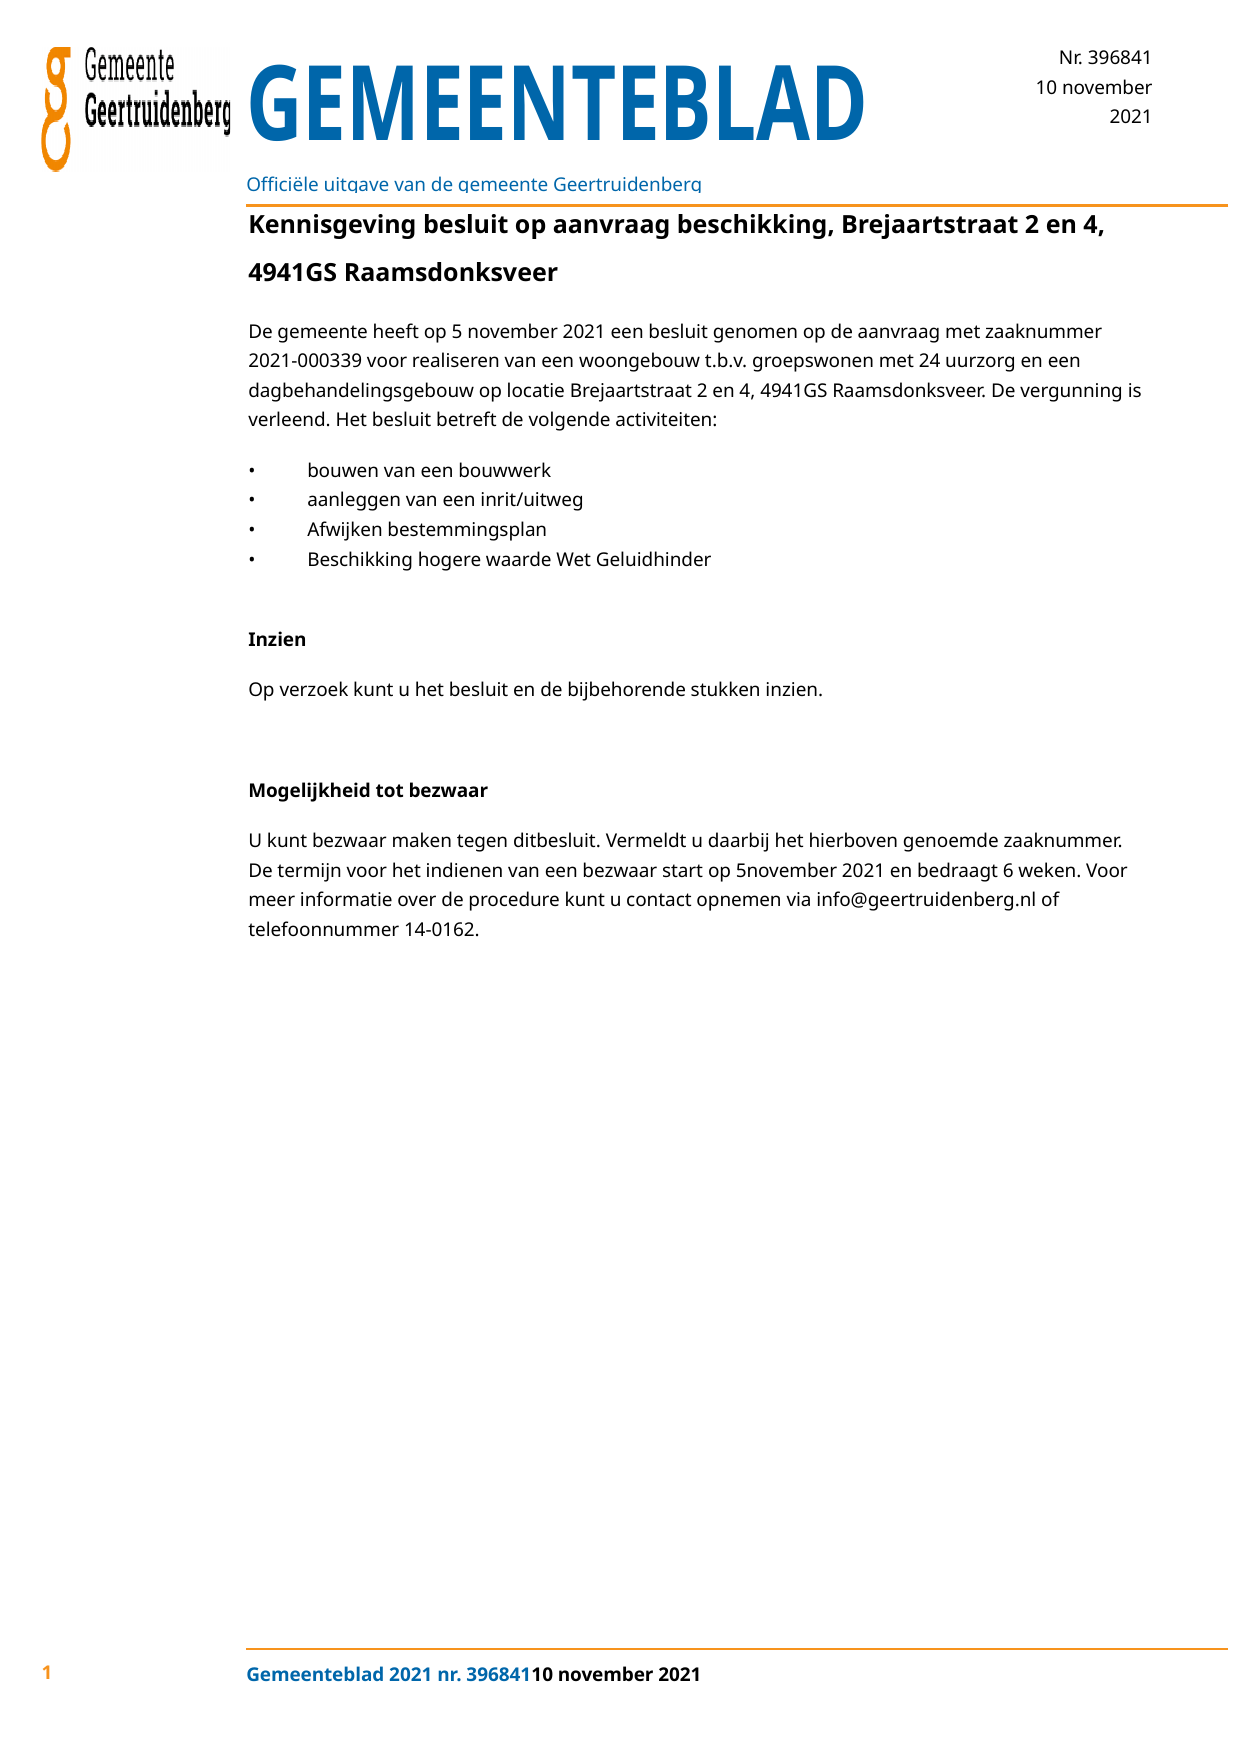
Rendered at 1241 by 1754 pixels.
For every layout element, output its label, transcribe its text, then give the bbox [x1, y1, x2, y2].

text U kunt bezwaar maken tegen ditbesluit. Vermeldt u daarbij het hierboven genoemde zaaknummer. De termijn voor het indienen van een bezwaar start op 5november 2021 en bedraagt 6 weken. Voor meer informatie over de procedure kunt u contact opnemen via info@geertruidenberg.nl of telefoonnummer 14-0162. [248, 827, 1152, 942]
text Op verzoek kunt u het besluit en de bijbehorende stukken inzien. [248, 676, 1152, 702]
text De gemeente heeft op 5 november 2021 een besluit genomen op de aanvraag met zaaknummer 2021-000339 voor realiseren van een woongebouw t.b.v. groepswonen met 24 uurzorg en een dagbehandelingsgebouw op locatie Brejaartstraat 2 en 4, 4941GS Raamsdonksveer. De vergunning is verleend. Het besluit betreft de volgende activiteiten: [248, 318, 1152, 432]
list Beschikking hogere waarde Wet Geluidhinder [248, 546, 1152, 572]
text Inzien [248, 626, 1152, 652]
text Kennisgeving besluit op aanvraag beschikking, Brejaartstraat 2 en 4, 4941GS Raamsdonksveer [248, 207, 1152, 288]
list aanleggen van een inrit/uitweg [248, 487, 1152, 512]
picture [41, 47, 231, 172]
text Mogelijkheid tot bezwaar [248, 777, 1152, 803]
list bouwen van een bouwwerk [248, 457, 1152, 483]
list Afwijken bestemmingsplan [248, 516, 1152, 542]
